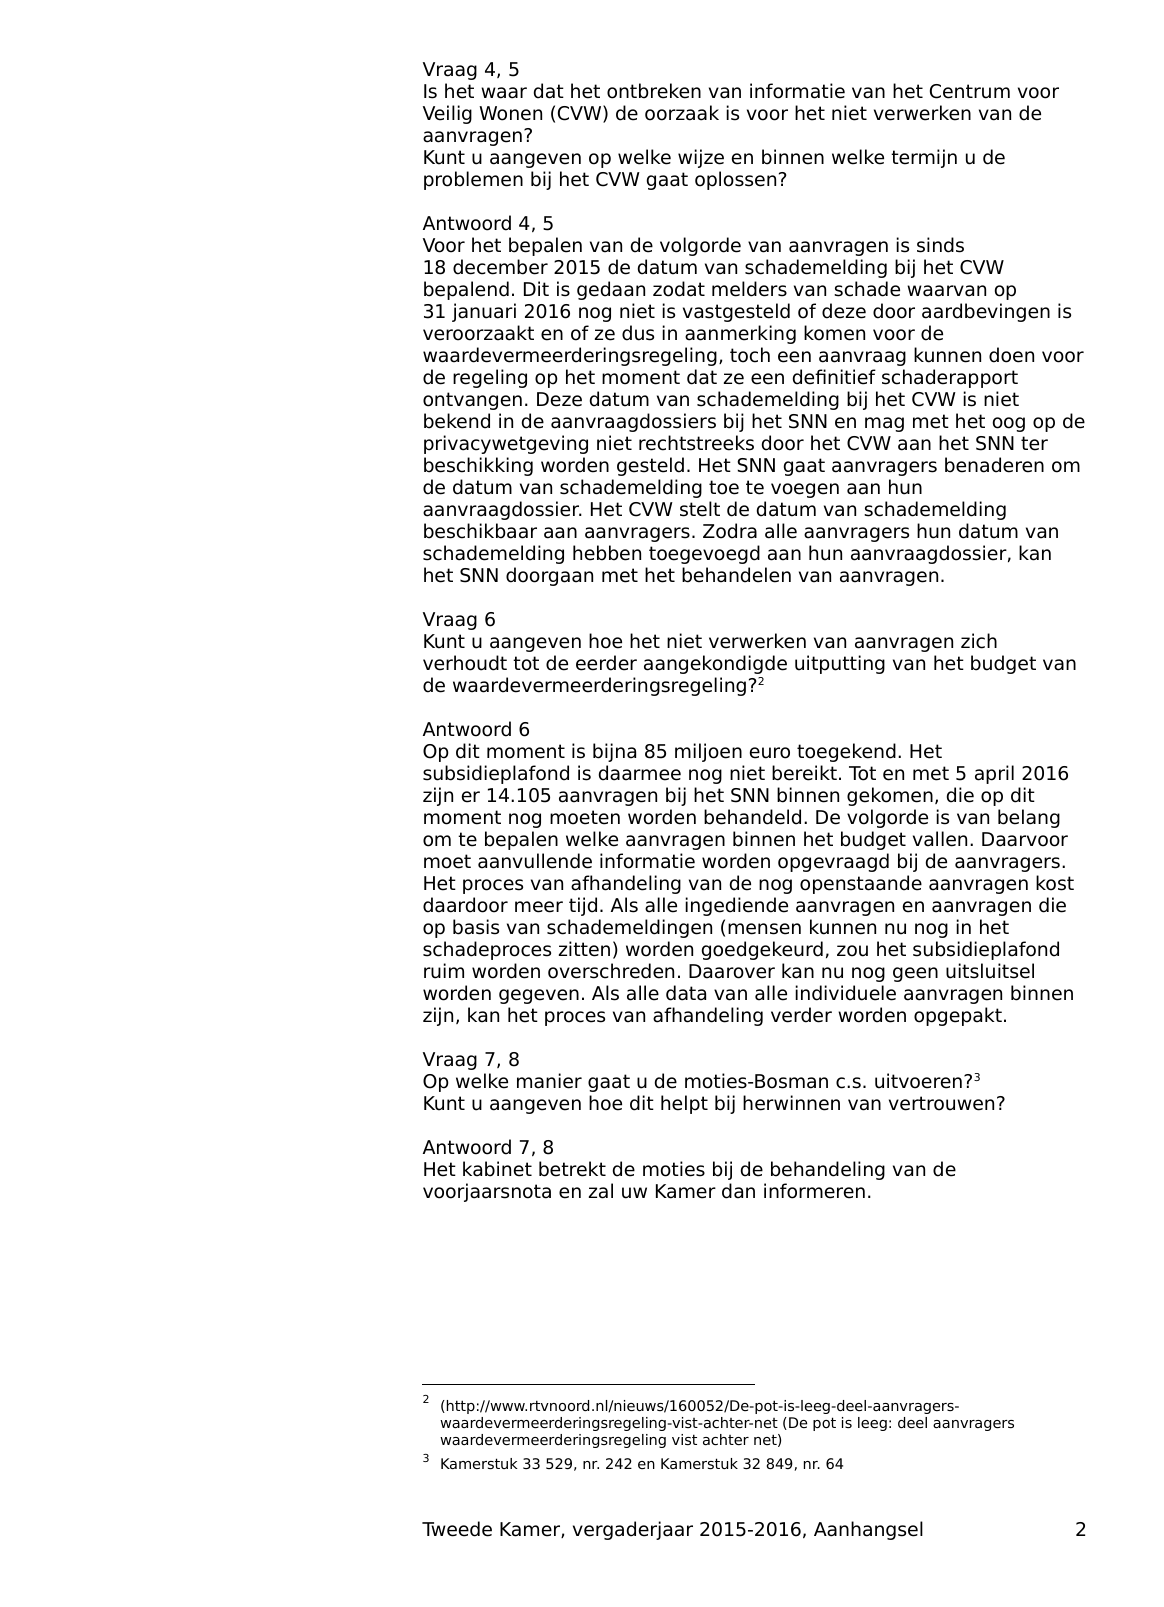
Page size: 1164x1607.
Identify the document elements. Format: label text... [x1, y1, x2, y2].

text Het kabinet betrekt de moties bij de behandeling van de voorjaarsnota en zal uw Kamer dan informeren. [422, 1159, 1087, 1203]
text Antwoord 4, 5 [422, 213, 1087, 235]
text Vraag 6 [422, 609, 1087, 631]
text Voor het bepalen van de volgorde van aanvragen is sinds 18 december 2015 de datum van schademelding bij het CVW bepalend. Dit is gedaan zodat melders van schade waarvan op 31 januari 2016 nog niet is vastgesteld of deze door aardbevingen is veroorzaakt en of ze dus in aanmerking komen voor de waardevermeerderingsregeling, toch een aanvraag kunnen doen voor de regeling op het moment dat ze een definitief schaderapport ontvangen. Deze datum van schademelding bij het CVW is niet bekend in de aanvraagdossiers bij het SNN en mag met het oog op de privacywetgeving niet rechtstreeks door het CVW aan het SNN ter beschikking worden gesteld. Het SNN gaat aanvragers benaderen om de datum van schademelding toe te voegen aan hun aanvraagdossier. Het CVW stelt de datum van schademelding beschikbaar aan aanvragers. Zodra alle aanvragers hun datum van schademelding hebben toegevoegd aan hun aanvraagdossier, kan het SNN doorgaan met het behandelen van aanvragen. [422, 235, 1087, 587]
text Vraag 4, 5 [422, 59, 1087, 81]
text Kamerstuk 33 529, nr. 242 en Kamerstuk 32 849, nr. 64 [422, 1452, 1087, 1474]
text Op dit moment is bijna 85 miljoen euro toegekend. Het subsidieplafond is daarmee nog niet bereikt. Tot en met 5 april 2016 zijn er 14.105 aanvragen bij het SNN binnen gekomen, die op dit moment nog moeten worden behandeld. De volgorde is van belang om te bepalen welke aanvragen binnen het budget vallen. Daarvoor moet aanvullende informatie worden opgevraagd bij de aanvragers. Het proces van afhandeling van de nog openstaande aanvragen kost daardoor meer tijd. Als alle ingediende aanvragen en aanvragen die op basis van schademeldingen (mensen kunnen nu nog in het schadeproces zitten) worden goedgekeurd, zou het subsidieplafond ruim worden overschreden. Daarover kan nu nog geen uitsluitsel worden gegeven. Als alle data van alle individuele aanvragen binnen zijn, kan het proces van afhandeling verder worden opgepakt. [422, 741, 1087, 1027]
text Antwoord 6 [422, 719, 1087, 741]
text Kunt u aangeven hoe dit helpt bij herwinnen van vertrouwen? [422, 1093, 1087, 1115]
text Kunt u aangeven hoe het niet verwerken van aanvragen zich verhoudt tot de eerder aangekondigde uitputting van het budget van de waardevermeerderingsregeling? [422, 631, 1087, 697]
text Kunt u aangeven op welke wijze en binnen welke termijn u de problemen bij het CVW gaat oplossen? [422, 147, 1087, 191]
text Is het waar dat het ontbreken van informatie van het Centrum voor Veilig Wonen (CVW) de oorzaak is voor het niet verwerken van de aanvragen? [422, 81, 1087, 147]
text (http://www.rtvnoord.nl/nieuws/160052/De-pot-is-leeg-deel-aanvragers-waardevermeerderingsregeling-vist-achter-net (De pot is leeg: deel aanvragers waardevermeerderingsregeling vist achter net) [422, 1393, 1087, 1449]
text Op welke manier gaat u de moties-Bosman c.s. uitvoeren? [422, 1071, 1087, 1093]
text Antwoord 7, 8 [422, 1137, 1087, 1159]
text Vraag 7, 8 [422, 1049, 1087, 1071]
